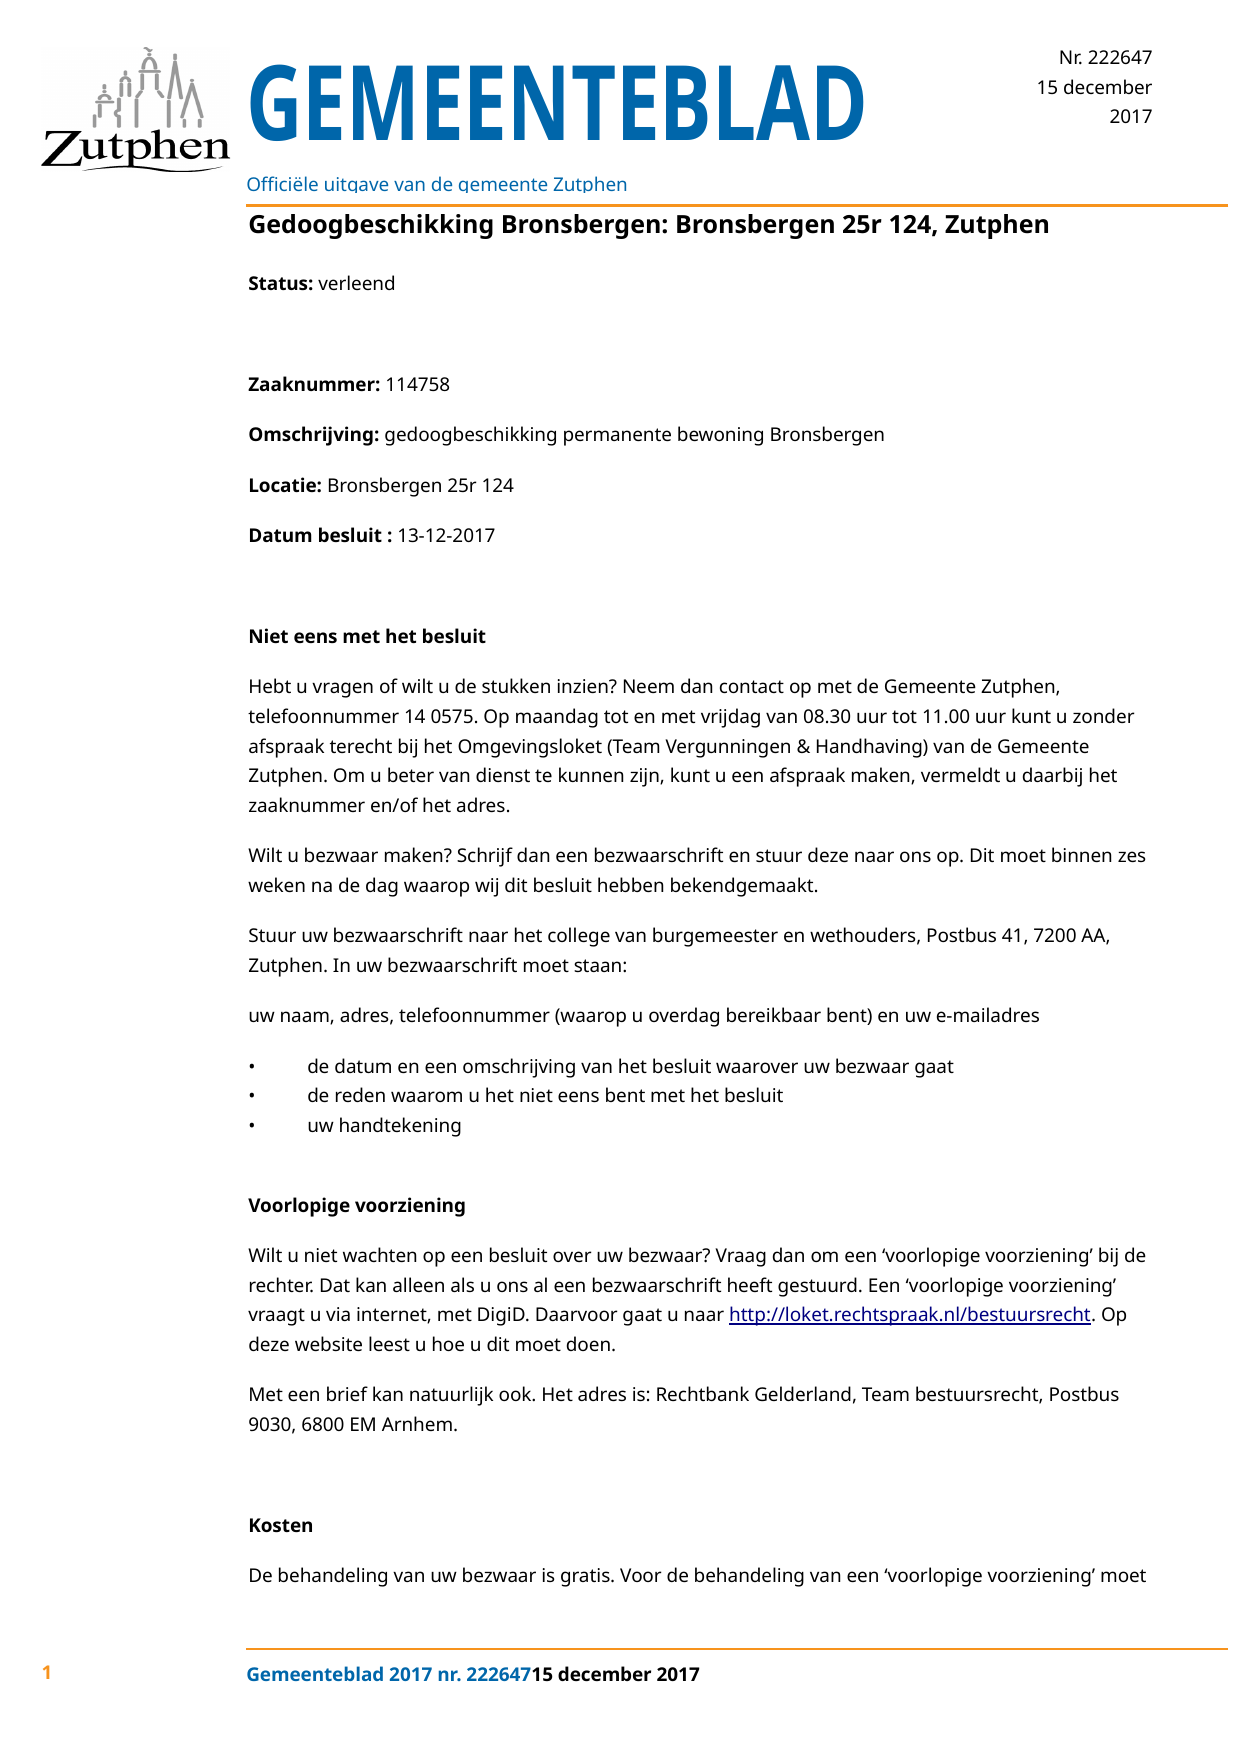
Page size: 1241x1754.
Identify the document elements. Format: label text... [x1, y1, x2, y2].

text Niet eens met het besluit [248, 623, 1152, 649]
text Zaaknummer: 114758 [248, 371, 1152, 397]
list de reden waarom u het niet eens bent met het besluit [248, 1082, 1152, 1108]
text Wilt u niet wachten op een besluit over uw bezwaar? Vraag dan om een ‘voorlopige voorziening’ bij de rechter. Dat kan alleen als u ons al een bezwaarschrift heeft gestuurd. Een ‘voorlopige voorziening’ vraagt u via internet, met DigiD. Daarvoor gaat u naar http://loket.rechtspraak.nl/bestuursrecht. Op deze website leest u hoe u dit moet doen. [248, 1242, 1152, 1357]
text Hebt u vragen of wilt u de stukken inzien? Neem dan contact op met de Gemeente Zutphen, telefoonnummer 14 0575. Op maandag tot en met vrijdag van 08.30 uur tot 11.00 uur kunt u zonder afspraak terecht bij het Omgevingsloket (Team Vergunningen & Handhaving) van de Gemeente Zutphen. Om u beter van dienst te kunnen zijn, kunt u een afspraak maken, vermeldt u daarbij het zaaknummer en/of het adres. [248, 674, 1152, 818]
text Voorlopige voorziening [248, 1192, 1152, 1218]
text Kosten [248, 1512, 1152, 1538]
text Met een brief kan natuurlijk ook. Het adres is: Rechtbank Gelderland, Team bestuursrecht, Postbus 9030, 6800 EM Arnhem. [248, 1382, 1152, 1437]
text Omschrijving: gedoogbeschikking permanente bewoning Bronsbergen [248, 422, 1152, 447]
text Gedoogbeschikking Bronsbergen: Bronsbergen 25r 124, Zutphen [248, 207, 1152, 241]
text uw naam, adres, telefoonnummer (waarop u overdag bereikbaar bent) en uw e-mailadres [248, 1002, 1152, 1028]
text Status: verleend [248, 270, 1152, 296]
text Locatie: Bronsbergen 25r 124 [248, 472, 1152, 498]
text Datum besluit : 13-12-2017 [248, 522, 1152, 548]
picture [41, 47, 231, 172]
text Stuur uw bezwaarschrift naar het college van burgemeester en wethouders, Postbus 41, 7200 AA, Zutphen. In uw bezwaarschrift moet staan: [248, 922, 1152, 978]
text De behandeling van uw bezwaar is gratis. Voor de behandeling van een ‘voorlopige voorziening’ moet [248, 1562, 1152, 1588]
text Wilt u bezwaar maken? Schrijf dan een bezwaarschrift en stuur deze naar ons op. Dit moet binnen zes weken na de dag waarop wij dit besluit hebben bekendgemaakt. [248, 842, 1152, 898]
list de datum en een omschrijving van het besluit waarover uw bezwaar gaat [248, 1053, 1152, 1078]
list uw handtekening [248, 1112, 1152, 1138]
